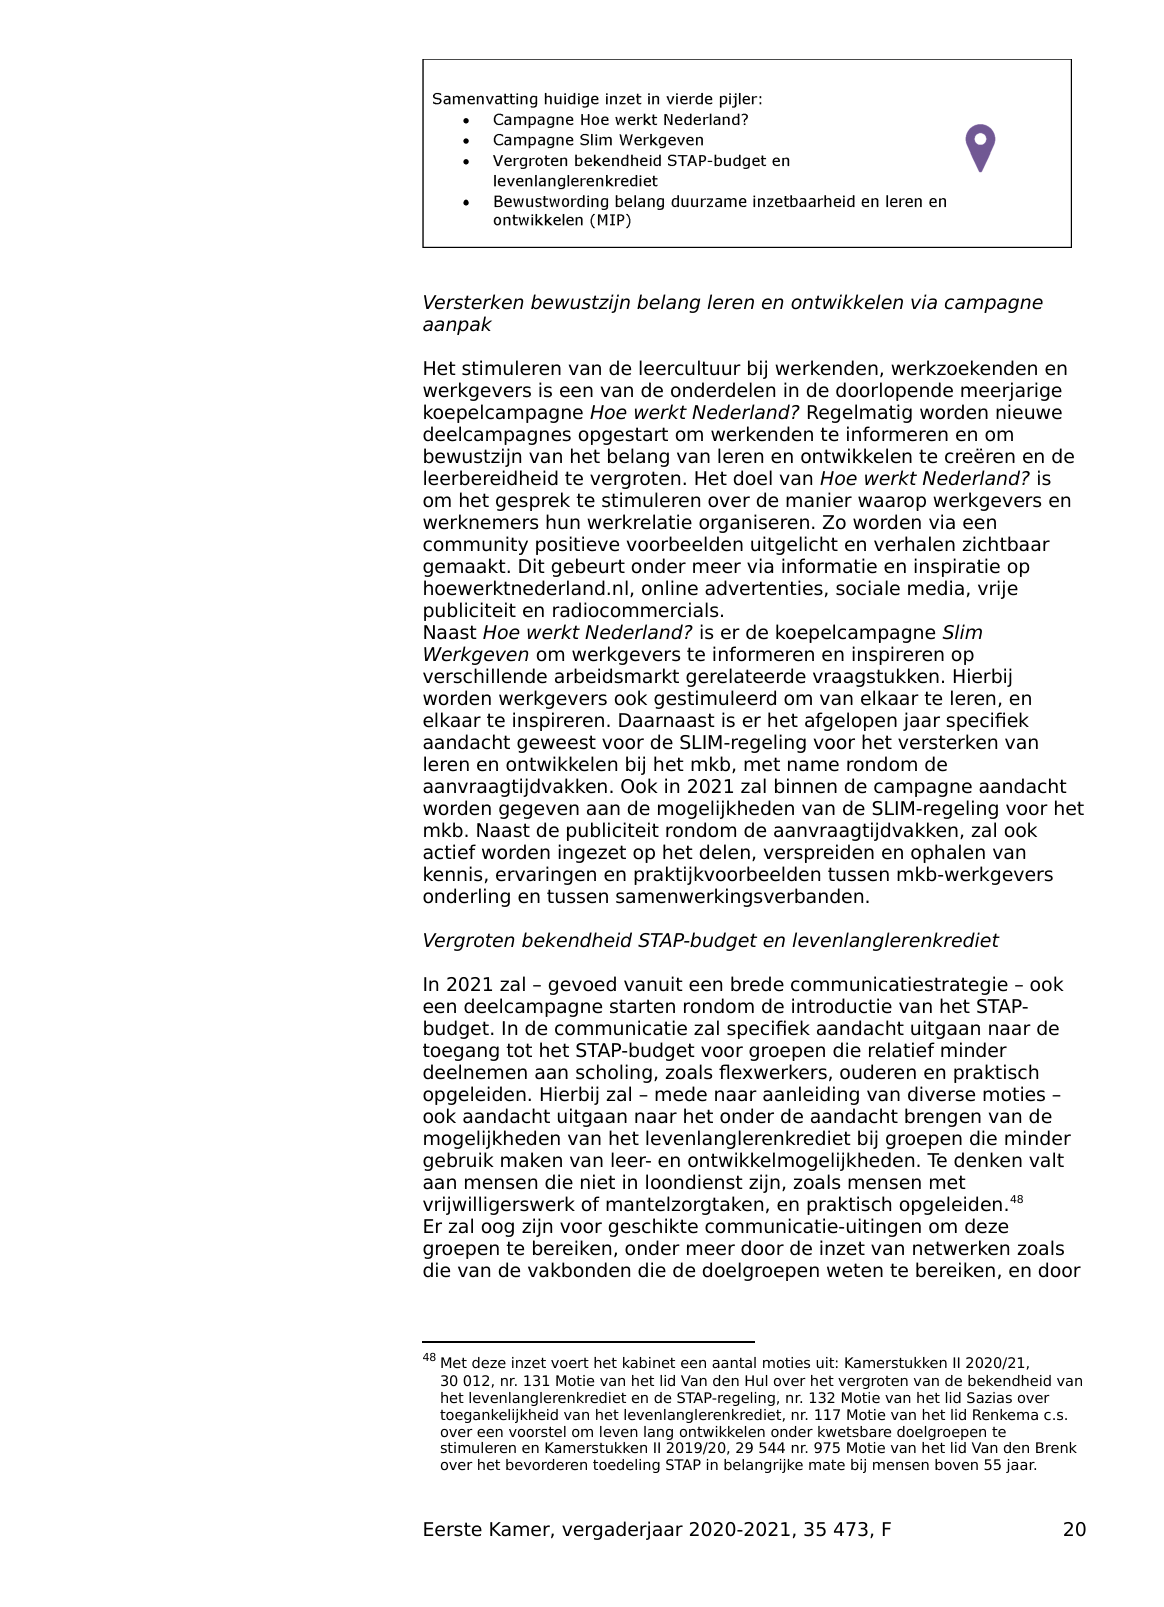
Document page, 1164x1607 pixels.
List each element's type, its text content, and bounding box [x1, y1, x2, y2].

text Het stimuleren van de leercultuur bij werkenden, werkzoekenden en werkgevers is een van de onderdelen in de doorlopende meerjarige koepelcampagne Hoe werkt Nederland? Regelmatig worden nieuwe deelcampagnes opgestart om werkenden te informeren en om bewustzijn van het belang van leren en ontwikkelen te creëren en de leerbereidheid te vergroten. Het doel van Hoe werkt Nederland? is om het gesprek te stimuleren over de manier waarop werkgevers en werknemers hun werkrelatie organiseren. Zo worden via een community positieve voorbeelden uitgelicht en verhalen zichtbaar gemaakt. Dit gebeurt onder meer via informatie en inspiratie op hoewerktnederland.nl, online advertenties, sociale media, vrije publiciteit en radiocommercials. [422, 358, 1087, 622]
picture [422, 59, 1072, 248]
text Met deze inzet voert het kabinet een aantal moties uit: Kamerstukken II 2020/21, 30 012, nr. 131 Motie van het lid Van den Hul over het vergroten van de bekendheid van het levenlanglerenkrediet en de STAP-regeling, nr. 132 Motie van het lid Sazias over toegankelijkheid van het levenlanglerenkrediet, nr. 117 Motie van het lid Renkema c.s. over een voorstel om leven lang ontwikkelen onder kwetsbare doelgroepen te stimuleren en Kamerstukken II 2019/20, 29 544 nr. 975 Motie van het lid Van den Brenk over het bevorderen toedeling STAP in belangrijke mate bij mensen boven 55 jaar. [422, 1351, 1087, 1474]
subtitle Versterken bewustzijn belang leren en ontwikkelen via campagne aanpak [422, 292, 1087, 336]
text In 2021 zal – gevoed vanuit een brede communicatiestrategie – ook een deelcampagne starten rondom de introductie van het STAP-budget. In de communicatie zal specifiek aandacht uitgaan naar de toegang tot het STAP-budget voor groepen die relatief minder deelnemen aan scholing, zoals flexwerkers, ouderen en praktisch opgeleiden. Hierbij zal – mede naar aanleiding van diverse moties – ook aandacht uitgaan naar het onder de aandacht brengen van de mogelijkheden van het levenlanglerenkrediet bij groepen die minder gebruik maken van leer- en ontwikkelmogelijkheden. Te denken valt aan mensen die niet in loondienst zijn, zoals mensen met vrijwilligerswerk of mantelzorgtaken, en praktisch opgeleiden. [422, 974, 1087, 1216]
subtitle Vergroten bekendheid STAP-budget en levenlanglerenkrediet [422, 930, 1087, 952]
text Naast Hoe werkt Nederland? is er de koepelcampagne Slim Werkgeven om werkgevers te informeren en inspireren op verschillende arbeidsmarkt gerelateerde vraagstukken. Hierbij worden werkgevers ook gestimuleerd om van elkaar te leren, en elkaar te inspireren. Daarnaast is er het afgelopen jaar specifiek aandacht geweest voor de SLIM-regeling voor het versterken van leren en ontwikkelen bij het mkb, met name rondom de aanvraagtijdvakken. Ook in 2021 zal binnen de campagne aandacht worden gegeven aan de mogelijkheden van de SLIM-regeling voor het mkb. Naast de publiciteit rondom de aanvraagtijdvakken, zal ook actief worden ingezet op het delen, verspreiden en ophalen van kennis, ervaringen en praktijkvoorbeelden tussen mkb-werkgevers onderling en tussen samenwerkingsverbanden. [422, 622, 1087, 908]
text Er zal oog zijn voor geschikte communicatie-uitingen om deze groepen te bereiken, onder meer door de inzet van netwerken zoals die van de vakbonden die de doelgroepen weten te bereiken, en door [422, 1216, 1087, 1282]
